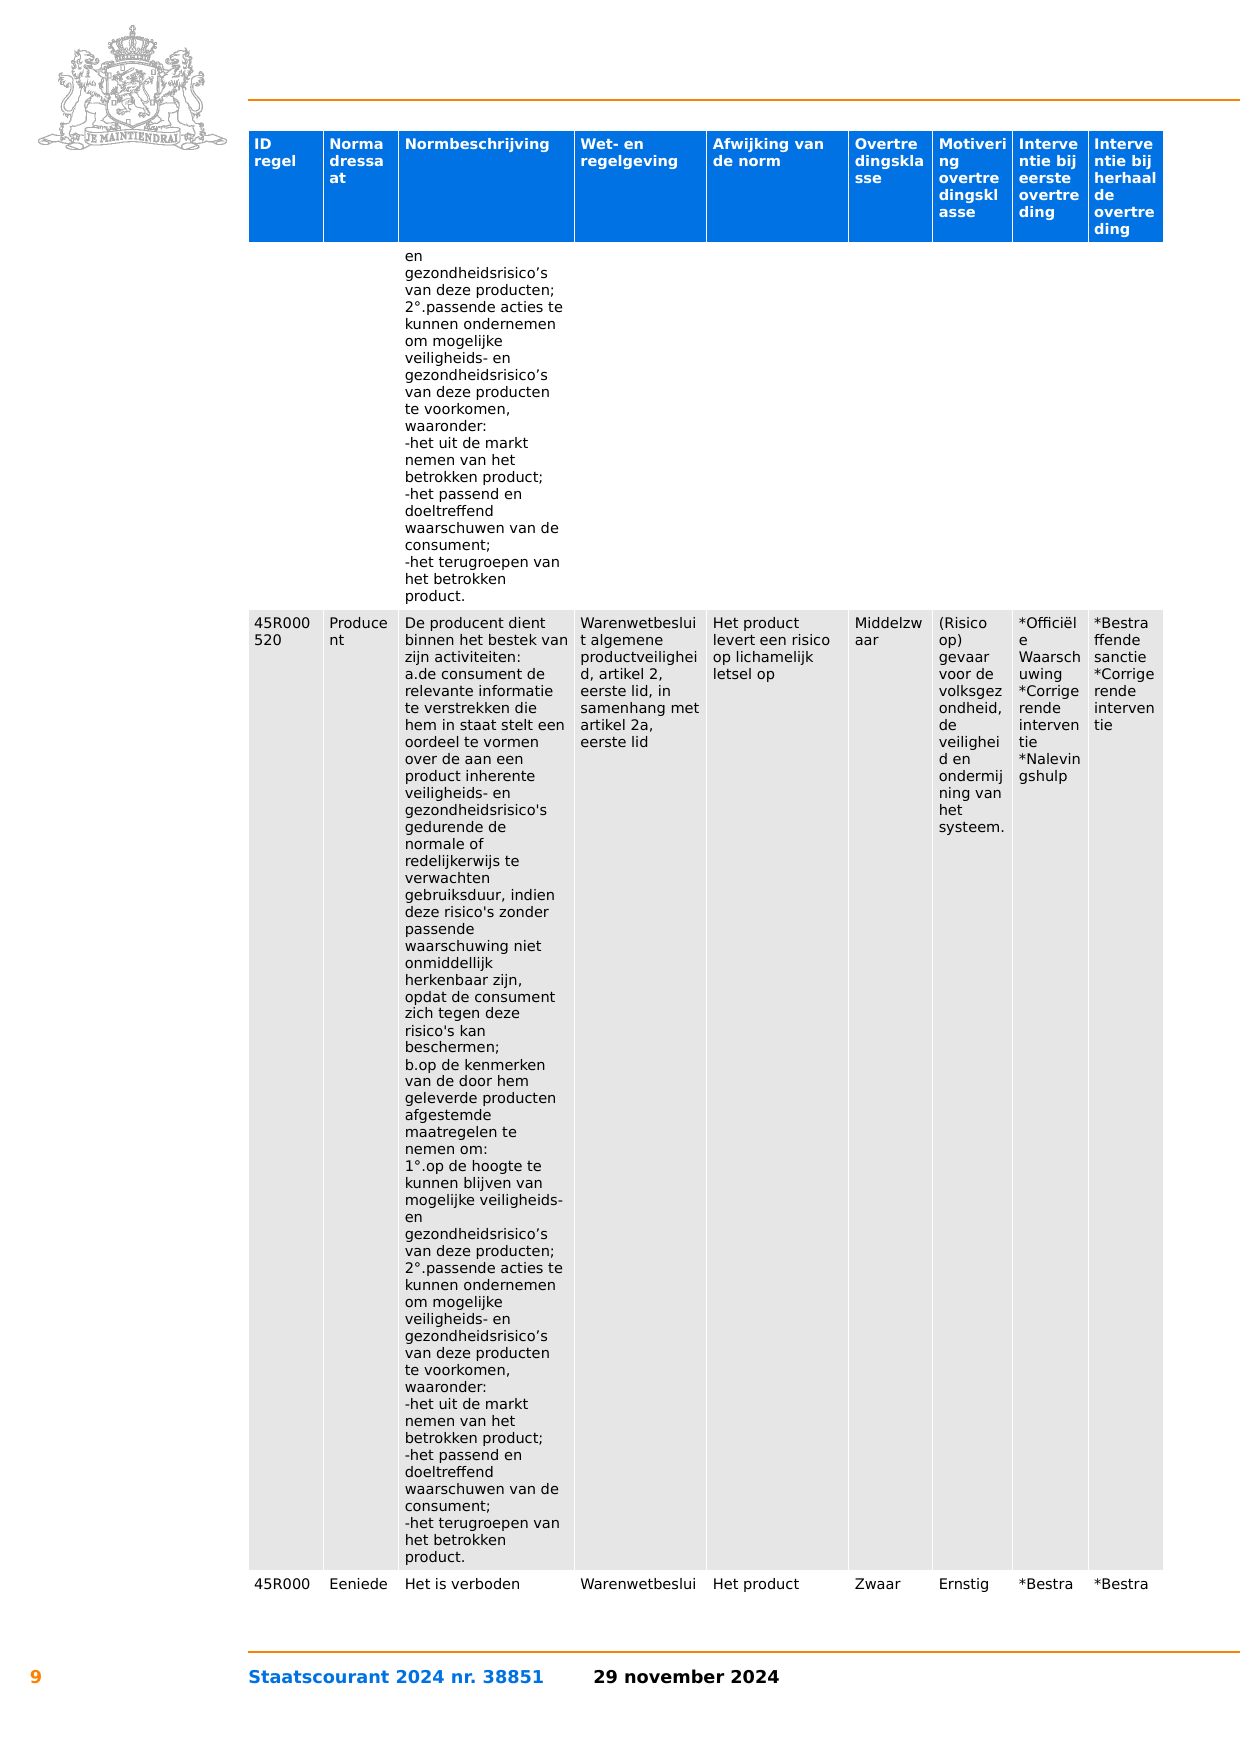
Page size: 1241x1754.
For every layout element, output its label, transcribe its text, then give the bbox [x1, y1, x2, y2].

table_cell Zwaar [849, 1571, 932, 1598]
table_cell [849, 243, 932, 609]
table_header Normadressaat [324, 131, 398, 242]
table_cell (Risico op) gevaar voor de volksgezondheid, de veiligheid en ondermijning van het systeem. [933, 610, 1012, 1570]
table_cell [933, 243, 1012, 609]
table_cell Het product levert een risico op lichamelijk letsel op [707, 610, 848, 1570]
table_cell Het product [707, 1571, 848, 1598]
table_header Overtredingsklasse [849, 131, 932, 242]
table_cell Ernstig [933, 1571, 1012, 1598]
table_header Normbeschrijving [399, 131, 574, 242]
table_cell Eeniede [324, 1571, 398, 1598]
table_cell *Officiële Waarschuwing *Corrigerende interventie *Nalevingshulp [1013, 610, 1088, 1570]
table_header ID regel [249, 131, 323, 242]
table_cell *Bestraffende sanctie *Corrigerende interventie [1089, 610, 1163, 1570]
table_header Afwijking van de norm [707, 131, 848, 242]
table_cell Het is verboden [399, 1571, 574, 1598]
table_cell en gezondheidsrisico’s van deze producten; 2°.passende acties te kunnen ondernemen om mogelijke veiligheids- en gezondheidsrisico’s van deze producten te voorkomen, waaronder: -het uit de markt nemen van het betrokken product; -het passend en doeltreffend waarschuwen van de consument; -het terugroepen van het betrokken product. [399, 243, 574, 609]
table_cell *Bestra [1089, 1571, 1163, 1598]
table_cell 45R000520 [249, 610, 323, 1570]
table_cell Producent [324, 610, 398, 1570]
table_cell [324, 243, 398, 609]
table_cell *Bestra [1013, 1571, 1088, 1598]
table_cell [1089, 243, 1163, 609]
table_cell 45R000 [249, 1571, 323, 1598]
table_cell De producent dient binnen het bestek van zijn activiteiten: a.de consument de relevante informatie te verstrekken die hem in staat stelt een oordeel te vormen over de aan een product inherente veiligheids- en gezondheidsrisico's gedurende de normale of redelijkerwijs te verwachten gebruiksduur, indien deze risico's zonder passende waarschuwing niet onmiddellijk herkenbaar zijn, opdat de consument zich tegen deze risico's kan beschermen; b.op de kenmerken van de door hem geleverde producten afgestemde maatregelen te nemen om: 1°.op de hoogte te kunnen blijven van mogelijke veiligheids- en gezondheidsrisico’s van deze producten; 2°.passende acties te kunnen ondernemen om mogelijke veiligheids- en gezondheidsrisico’s van deze producten te voorkomen, waaronder: -het uit de markt nemen van het betrokken product; -het passend en doeltreffend waarschuwen van de consument; -het terugroepen van het betrokken product. [399, 610, 574, 1570]
table_cell Middelzwaar [849, 610, 932, 1570]
table_header Interventie bij herhaalde overtreding [1089, 131, 1163, 242]
picture [38, 25, 227, 150]
table_cell [1013, 243, 1088, 609]
table_cell Warenwetbeslui [575, 1571, 706, 1598]
table_header Motivering overtredingsklasse [933, 131, 1012, 242]
table_cell [249, 243, 323, 609]
table_cell [707, 243, 848, 609]
table_header Interventie bij eerste overtreding [1013, 131, 1088, 242]
table_header Wet- en regelgeving [575, 131, 706, 242]
table_cell Warenwetbesluit algemene productveiligheid, artikel 2, eerste lid, in samenhang met artikel 2a, eerste lid [575, 610, 706, 1570]
table_cell [575, 243, 706, 609]
